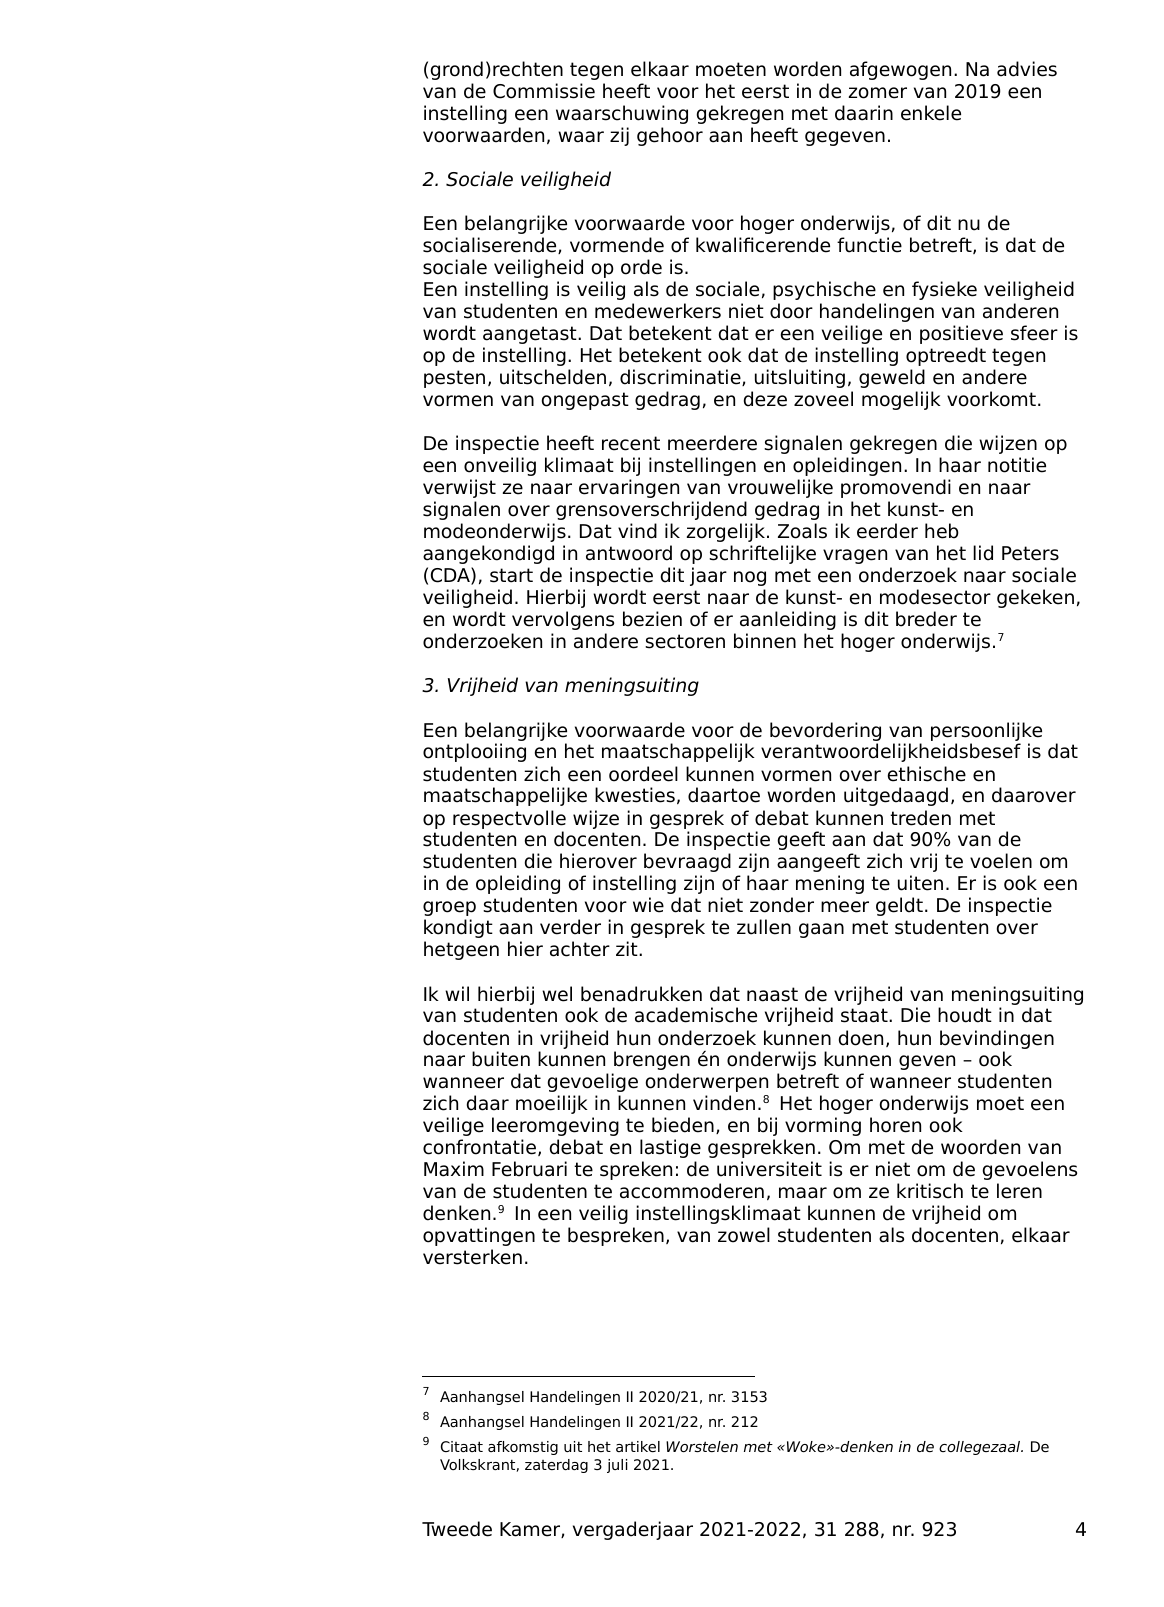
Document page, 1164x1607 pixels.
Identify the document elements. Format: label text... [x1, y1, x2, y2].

text Ik wil hierbij wel benadrukken dat naast de vrijheid van meningsuiting van studenten ook de academische vrijheid staat. Die houdt in dat docenten in vrijheid hun onderzoek kunnen doen, hun bevindingen naar buiten kunnen brengen én onderwijs kunnen geven – ook wanneer dat gevoelige onderwerpen betreft of wanneer studenten zich daar moeilijk in kunnen vinden. Het hoger onderwijs moet een veilige leeromgeving te bieden, en bij vorming horen ook confrontatie, debat en lastige gesprekken. Om met de woorden van Maxim Februari te spreken: de universiteit is er niet om de gevoelens van de studenten te accommoderen, maar om ze kritisch te leren denken. In een veilig instellingsklimaat kunnen de vrijheid om opvattingen te bespreken, van zowel studenten als docenten, elkaar versterken. [422, 983, 1087, 1269]
text (grond)rechten tegen elkaar moeten worden afgewogen. Na advies van de Commissie heeft voor het eerst in de zomer van 2019 een instelling een waarschuwing gekregen met daarin enkele voorwaarden, waar zij gehoor aan heeft gegeven. [422, 59, 1087, 147]
text Een belangrijke voorwaarde voor de bevordering van persoonlijke ontplooiing en het maatschappelijk verantwoordelijkheidsbesef is dat studenten zich een oordeel kunnen vormen over ethische en maatschappelijke kwesties, daartoe worden uitgedaagd, en daarover op respectvolle wijze in gesprek of debat kunnen treden met studenten en docenten. De inspectie geeft aan dat 90% van de studenten die hierover bevraagd zijn aangeeft zich vrij te voelen om in de opleiding of instelling zijn of haar mening te uiten. Er is ook een groep studenten voor wie dat niet zonder meer geldt. De inspectie kondigt aan verder in gesprek te zullen gaan met studenten over hetgeen hier achter zit. [422, 719, 1087, 961]
text Citaat afkomstig uit het artikel Worstelen met «Woke»-denken in de collegezaal. De Volkskrant, zaterdag 3 juli 2021. [422, 1435, 1087, 1474]
text Aanhangsel Handelingen II 2020/21, nr. 3153 [422, 1385, 1087, 1407]
subtitle 2. Sociale veiligheid [422, 169, 1087, 191]
text Een belangrijke voorwaarde voor hoger onderwijs, of dit nu de socialiserende, vormende of kwalificerende functie betreft, is dat de sociale veiligheid op orde is. [422, 213, 1087, 279]
subtitle 3. Vrijheid van meningsuiting [422, 675, 1087, 697]
text Aanhangsel Handelingen II 2021/22, nr. 212 [422, 1410, 1087, 1432]
text Een instelling is veilig als de sociale, psychische en fysieke veiligheid van studenten en medewerkers niet door handelingen van anderen wordt aangetast. Dat betekent dat er een veilige en positieve sfeer is op de instelling. Het betekent ook dat de instelling optreedt tegen pesten, uitschelden, discriminatie, uitsluiting, geweld en andere vormen van ongepast gedrag, en deze zoveel mogelijk voorkomt. [422, 279, 1087, 411]
text De inspectie heeft recent meerdere signalen gekregen die wijzen op een onveilig klimaat bij instellingen en opleidingen. In haar notitie verwijst ze naar ervaringen van vrouwelijke promovendi en naar signalen over grensoverschrijdend gedrag in het kunst- en modeonderwijs. Dat vind ik zorgelijk. Zoals ik eerder heb aangekondigd in antwoord op schriftelijke vragen van het lid Peters (CDA), start de inspectie dit jaar nog met een onderzoek naar sociale veiligheid. Hierbij wordt eerst naar de kunst- en modesector gekeken, en wordt vervolgens bezien of er aanleiding is dit breder te onderzoeken in andere sectoren binnen het hoger onderwijs. [422, 433, 1087, 653]
